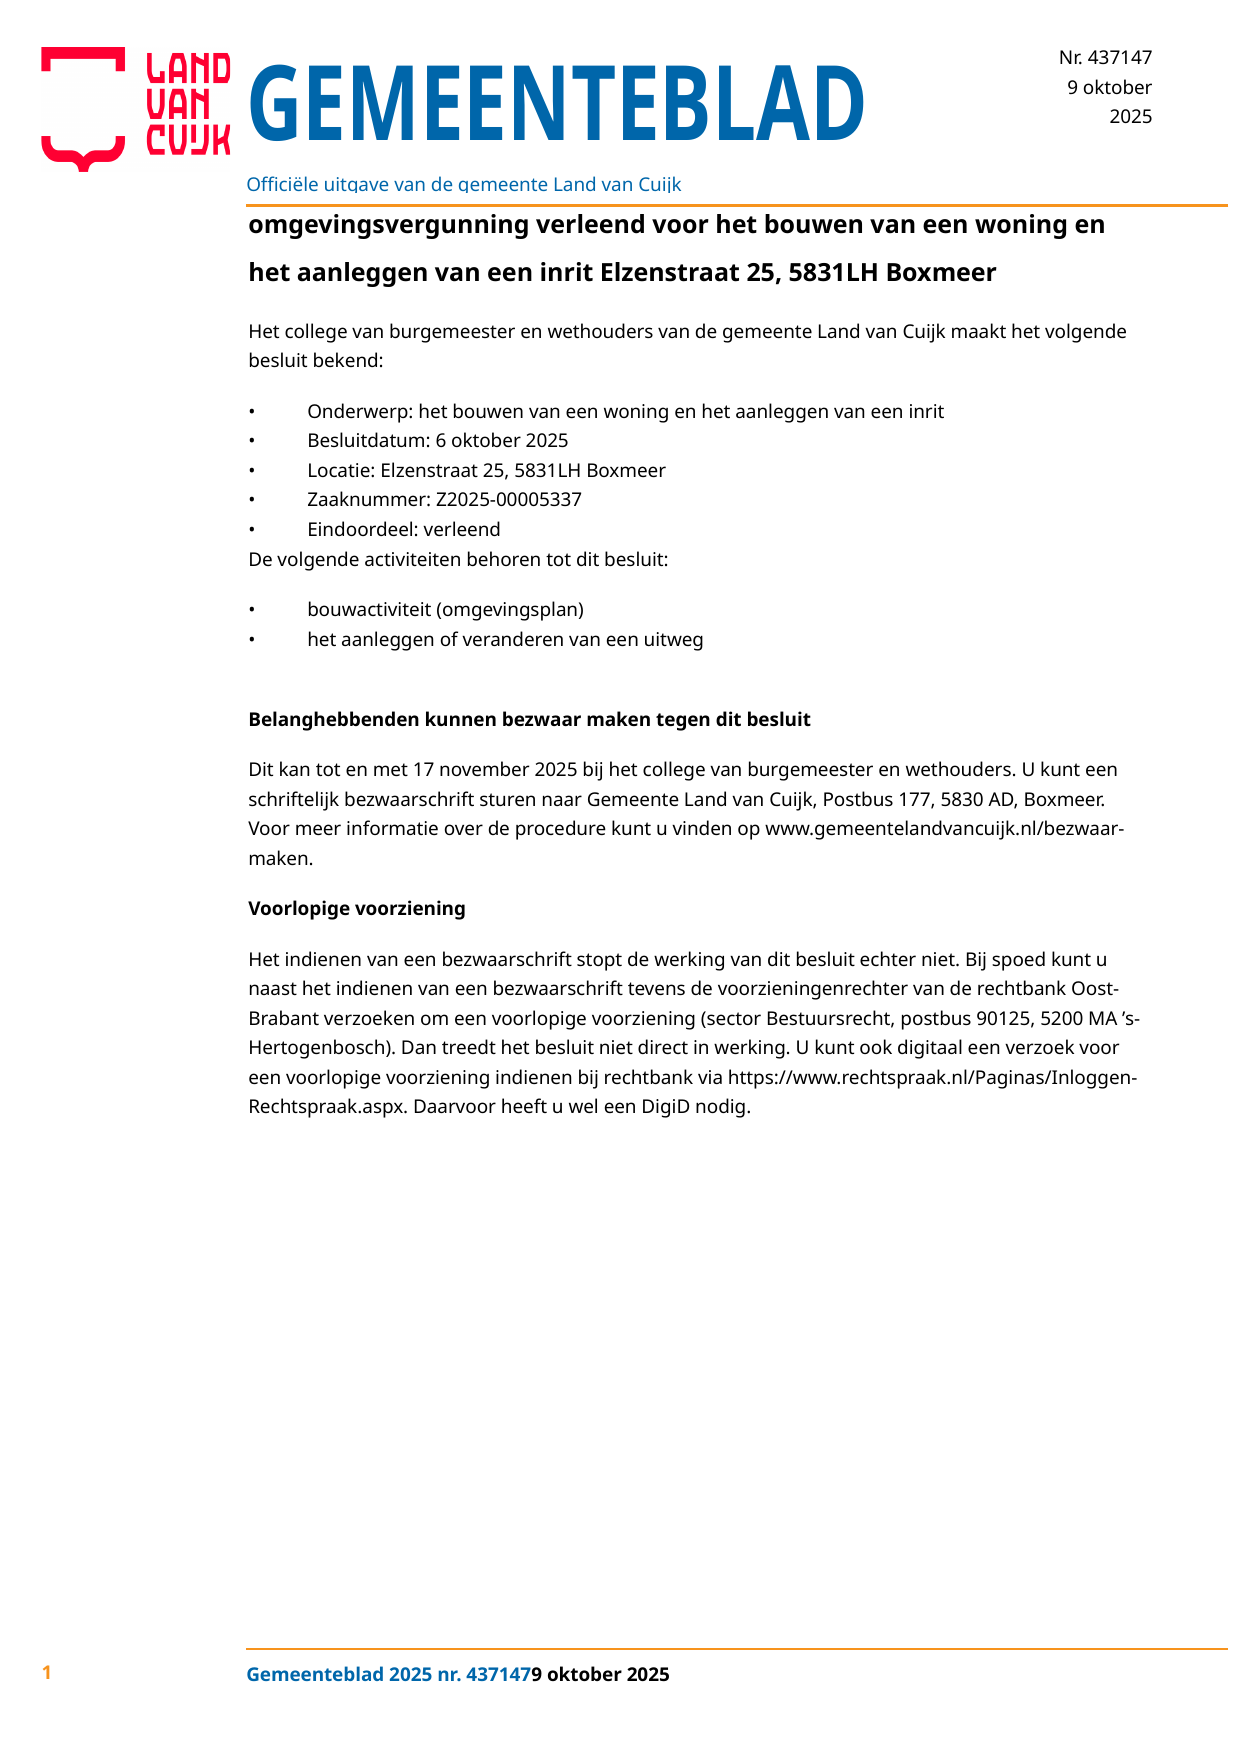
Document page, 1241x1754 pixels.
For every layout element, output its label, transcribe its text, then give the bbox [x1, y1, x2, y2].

list Onderwerp: het bouwen van een woning en het aanleggen van een inrit [248, 398, 1152, 424]
picture [41, 47, 231, 172]
text Belanghebbenden kunnen bezwaar maken tegen dit besluit [248, 706, 1152, 732]
list Locatie: Elzenstraat 25, 5831LH Boxmeer [248, 457, 1152, 483]
text Het indienen van een bezwaarschrift stopt de werking van dit besluit echter niet. Bij spoed kunt u naast het indienen van een bezwaarschrift tevens de voorzieningenrechter van de rechtbank Oost-Brabant verzoeken om een voorlopige voorziening (sector Bestuursrecht, postbus 90125, 5200 MA ’s-Hertogenbosch). Dan treedt het besluit niet direct in werking. U kunt ook digitaal een verzoek voor een voorlopige voorziening indienen bij rechtbank via https://www.rechtspraak.nl/Paginas/Inloggen-Rechtspraak.aspx. Daarvoor heeft u wel een DigiD nodig. [248, 946, 1152, 1119]
text omgevingsvergunning verleend voor het bouwen van een woning en het aanleggen van een inrit Elzenstraat 25, 5831LH Boxmeer [248, 207, 1152, 288]
list Eindoordeel: verleend [248, 516, 1152, 542]
text Voorlopige voorziening [248, 895, 1152, 921]
list Besluitdatum: 6 oktober 2025 [248, 427, 1152, 453]
list het aanleggen of veranderen van een uitweg [248, 626, 1152, 652]
text Dit kan tot en met 17 november 2025 bij het college van burgemeester en wethouders. U kunt een schriftelijk bezwaarschrift sturen naar Gemeente Land van Cuijk, Postbus 177, 5830 AD, Boxmeer. Voor meer informatie over de procedure kunt u vinden op www.gemeentelandvancuijk.nl/bezwaar-maken. [248, 756, 1152, 871]
text Het college van burgemeester en wethouders van de gemeente Land van Cuijk maakt het volgende besluit bekend: [248, 318, 1152, 373]
list bouwactiviteit (omgevingsplan) [248, 596, 1152, 622]
text De volgende activiteiten behoren tot dit besluit: [248, 546, 1152, 572]
list Zaaknummer: Z2025-00005337 [248, 487, 1152, 512]
